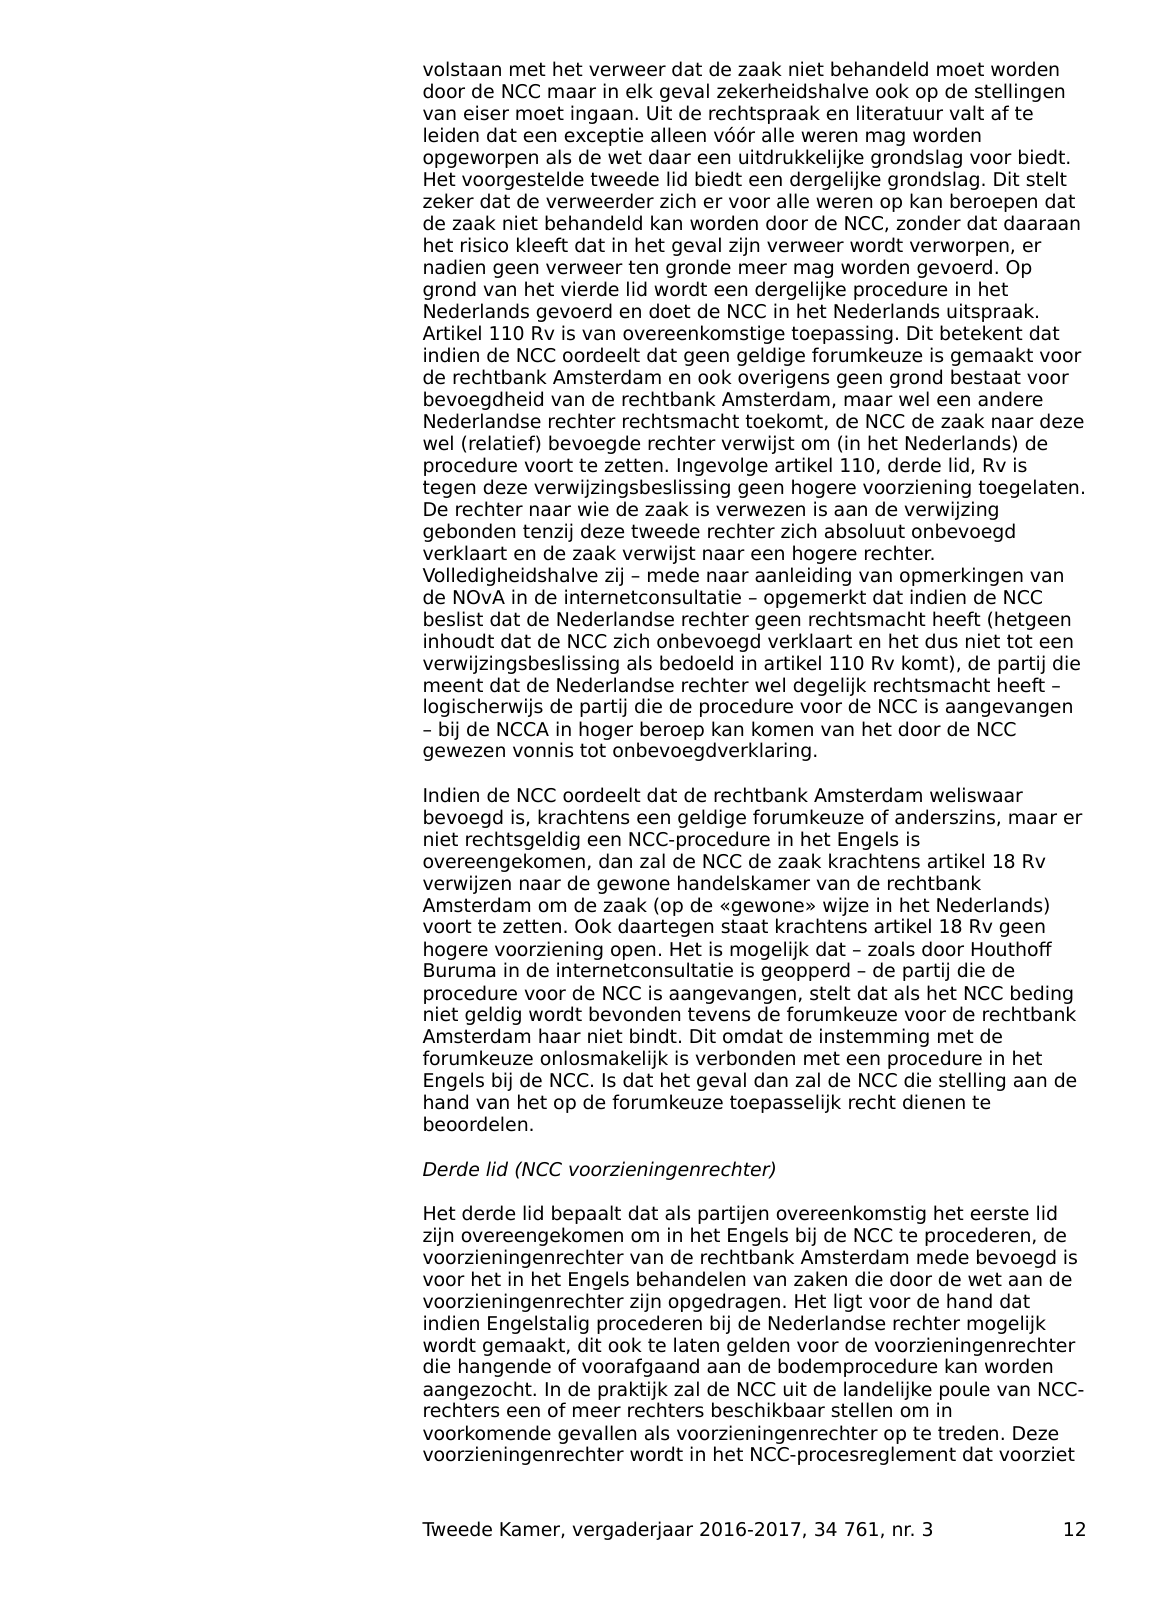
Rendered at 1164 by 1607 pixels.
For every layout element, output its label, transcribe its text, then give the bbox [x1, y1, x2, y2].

text Het derde lid bepaalt dat als partijen overeenkomstig het eerste lid zijn overeengekomen om in het Engels bij de NCC te procederen, de voorzieningenrechter van de rechtbank Amsterdam mede bevoegd is voor het in het Engels behandelen van zaken die door de wet aan de voorzieningenrechter zijn opgedragen. Het ligt voor de hand dat indien Engelstalig procederen bij de Nederlandse rechter mogelijk wordt gemaakt, dit ook te laten gelden voor de voorzieningenrechter die hangende of voorafgaand aan de bodemprocedure kan worden aangezocht. In de praktijk zal de NCC uit de landelijke poule van NCC-rechters een of meer rechters beschikbaar stellen om in voorkomende gevallen als voorzieningenrechter op te treden. Deze voorzieningenrechter wordt in het NCC-procesreglement dat voorziet [422, 1203, 1087, 1466]
text Indien de NCC oordeelt dat de rechtbank Amsterdam weliswaar bevoegd is, krachtens een geldige forumkeuze of anderszins, maar er niet rechtsgeldig een NCC-procedure in het Engels is overeengekomen, dan zal de NCC de zaak krachtens artikel 18 Rv verwijzen naar de gewone handelskamer van de rechtbank Amsterdam om de zaak (op de «gewone» wijze in het Nederlands) voort te zetten. Ook daartegen staat krachtens artikel 18 Rv geen hogere voorziening open. Het is mogelijk dat – zoals door Houthoff Buruma in de internetconsultatie is geopperd – de partij die de procedure voor de NCC is aangevangen, stelt dat als het NCC beding niet geldig wordt bevonden tevens de forumkeuze voor de rechtbank Amsterdam haar niet bindt. Dit omdat de instemming met de forumkeuze onlosmakelijk is verbonden met een procedure in het Engels bij de NCC. Is dat het geval dan zal de NCC die stelling aan de hand van het op de forumkeuze toepasselijk recht dienen te beoordelen. [422, 784, 1087, 1136]
text volstaan met het verweer dat de zaak niet behandeld moet worden door de NCC maar in elk geval zekerheidshalve ook op de stellingen van eiser moet ingaan. Uit de rechtspraak en literatuur valt af te leiden dat een exceptie alleen vóór alle weren mag worden opgeworpen als de wet daar een uitdrukkelijke grondslag voor biedt. Het voorgestelde tweede lid biedt een dergelijke grondslag. Dit stelt zeker dat de verweerder zich er voor alle weren op kan beroepen dat de zaak niet behandeld kan worden door de NCC, zonder dat daaraan het risico kleeft dat in het geval zijn verweer wordt verworpen, er nadien geen verweer ten gronde meer mag worden gevoerd. Op grond van het vierde lid wordt een dergelijke procedure in het Nederlands gevoerd en doet de NCC in het Nederlands uitspraak. Artikel 110 Rv is van overeenkomstige toepassing. Dit betekent dat indien de NCC oordeelt dat geen geldige forumkeuze is gemaakt voor de rechtbank Amsterdam en ook overigens geen grond bestaat voor bevoegdheid van de rechtbank Amsterdam, maar wel een andere Nederlandse rechter rechtsmacht toekomt, de NCC de zaak naar deze wel (relatief) bevoegde rechter verwijst om (in het Nederlands) de procedure voort te zetten. Ingevolge artikel 110, derde lid, Rv is tegen deze verwijzingsbeslissing geen hogere voorziening toegelaten. De rechter naar wie de zaak is verwezen is aan de verwijzing gebonden tenzij deze tweede rechter zich absoluut onbevoegd verklaart en de zaak verwijst naar een hogere rechter. Volledigheidshalve zij – mede naar aanleiding van opmerkingen van de NOvA in de internetconsultatie – opgemerkt dat indien de NCC beslist dat de Nederlandse rechter geen rechtsmacht heeft (hetgeen inhoudt dat de NCC zich onbevoegd verklaart en het dus niet tot een verwijzingsbeslissing als bedoeld in artikel 110 Rv komt), de partij die meent dat de Nederlandse rechter wel degelijk rechtsmacht heeft – logischerwijs de partij die de procedure voor de NCC is aangevangen – bij de NCCA in hoger beroep kan komen van het door de NCC gewezen vonnis tot onbevoegdverklaring. [422, 59, 1087, 762]
subtitle Derde lid (NCC voorzieningenrechter) [422, 1158, 1087, 1180]
